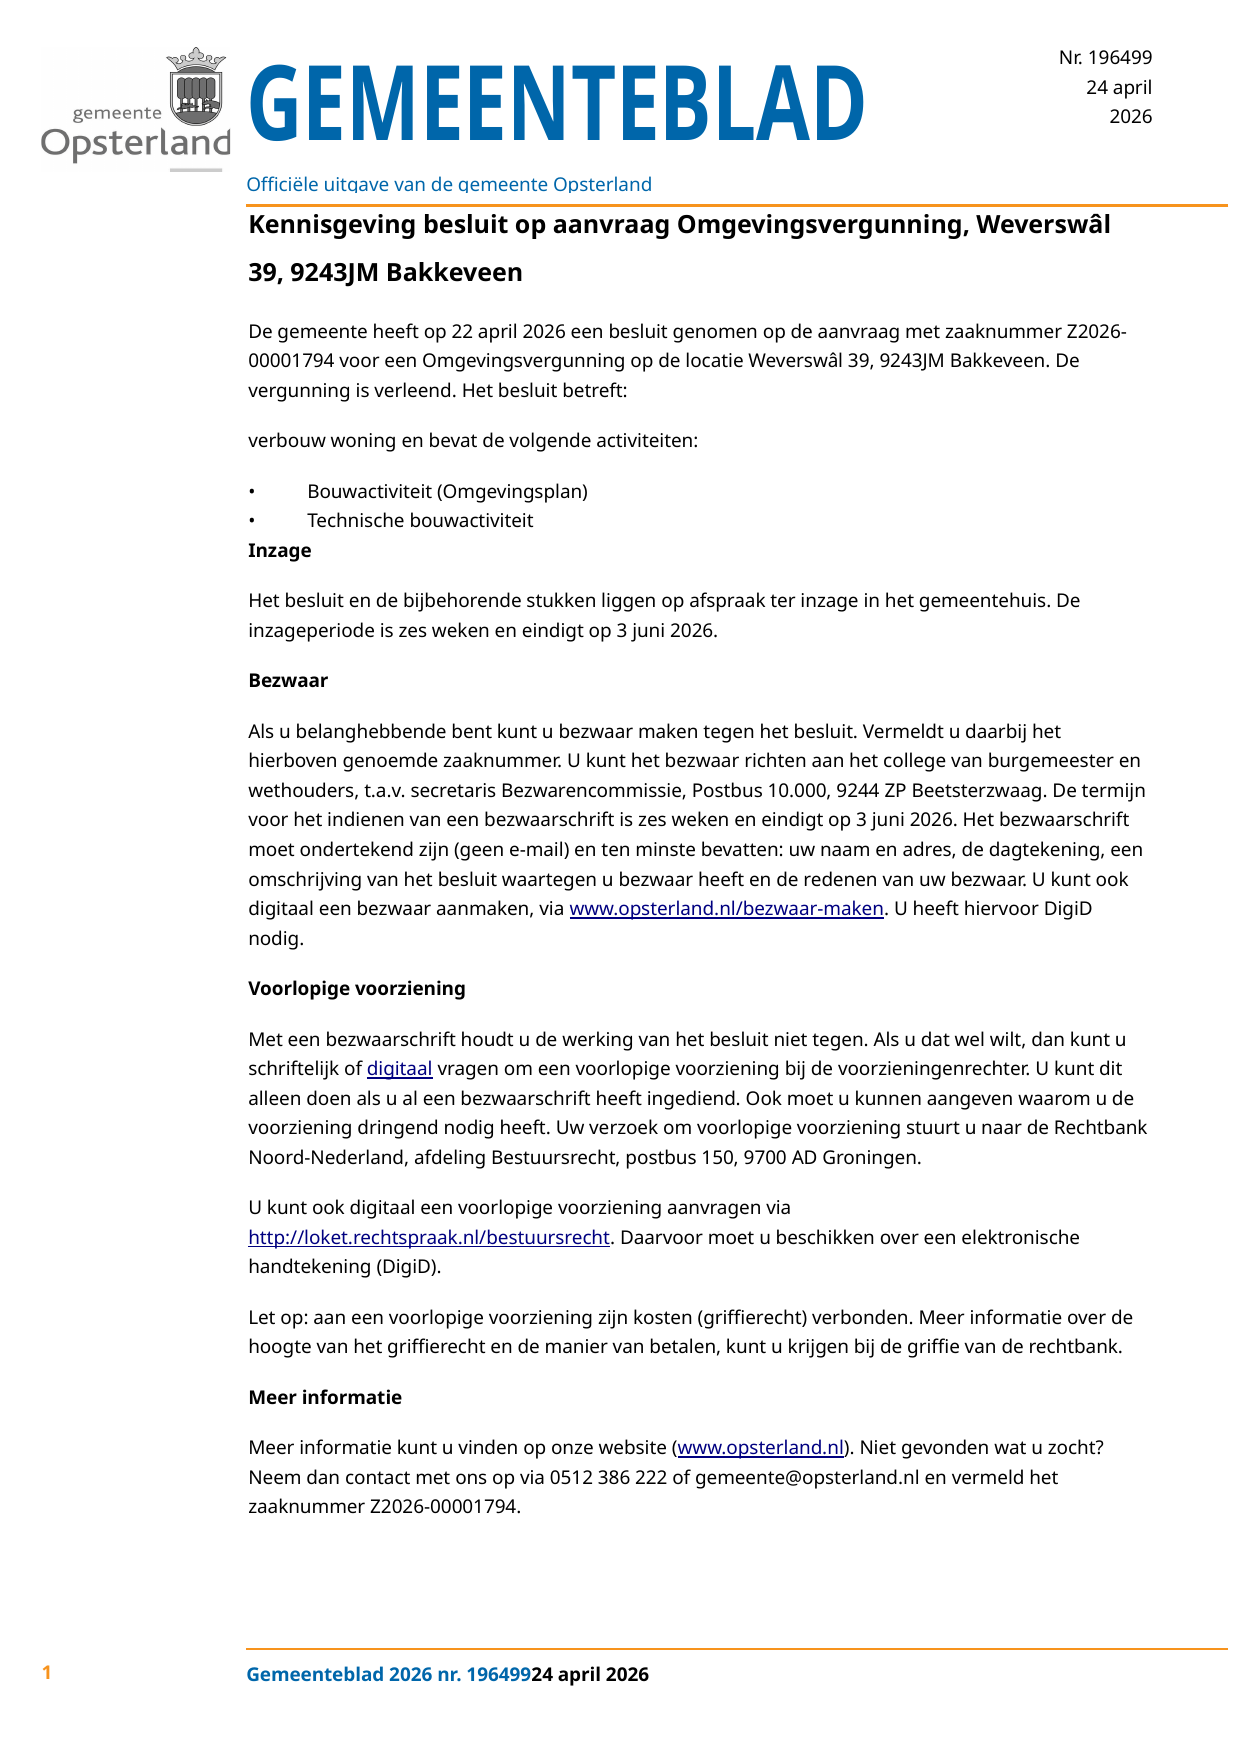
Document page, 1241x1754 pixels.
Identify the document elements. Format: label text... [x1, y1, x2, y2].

text Meer informatie kunt u vinden op onze website (www.opsterland.nl). Niet gevonden wat u zocht? Neem dan contact met ons op via 0512 386 222 of gemeente@opsterland.nl en vermeld het zaaknummer Z2026-00001794. [248, 1434, 1152, 1519]
text U kunt ook digitaal een voorlopige voorziening aanvragen via http://loket.rechtspraak.nl/bestuursrecht. Daarvoor moet u beschikken over een elektronische handtekening (DigiD). [248, 1194, 1152, 1279]
text Let op: aan een voorlopige voorziening zijn kosten (griffierecht) verbonden. Meer informatie over de hoogte van het griffierecht en de manier van betalen, kunt u krijgen bij de griffie van de rechtbank. [248, 1304, 1152, 1359]
text verbouw woning en bevat de volgende activiteiten: [248, 427, 1152, 453]
text Kennisgeving besluit op aanvraag Omgevingsvergunning, Weverswâl 39, 9243JM Bakkeveen [248, 207, 1152, 288]
text Met een bezwaarschrift houdt u de werking van het besluit niet tegen. Als u dat wel wilt, dan kunt u schriftelijk of digitaal vragen om een voorlopige voorziening bij de voorzieningenrechter. U kunt dit alleen doen als u al een bezwaarschrift heeft ingediend. Ook moet u kunnen aangeven waarom u de voorziening dringend nodig heeft. Uw verzoek om voorlopige voorziening stuurt u naar de Rechtbank Noord-Nederland, afdeling Bestuursrecht, postbus 150, 9700 AD Groningen. [248, 1026, 1152, 1170]
text De gemeente heeft op 22 april 2026 een besluit genomen op de aanvraag met zaaknummer Z2026-00001794 voor een Omgevingsvergunning op de locatie Weverswâl 39, 9243JM Bakkeveen. De vergunning is verleend. Het besluit betreft: [248, 318, 1152, 403]
list Bouwactiviteit (Omgevingsplan) [248, 478, 1152, 504]
text Inzage [248, 537, 1152, 563]
text Het besluit en de bijbehorende stukken liggen op afspraak ter inzage in het gemeentehuis. De inzageperiode is zes weken en eindigt op 3 juni 2026. [248, 587, 1152, 643]
text Bezwaar [248, 667, 1152, 693]
list Technische bouwactiviteit [248, 507, 1152, 533]
text Voorlopige voorziening [248, 975, 1152, 1001]
text Als u belanghebbende bent kunt u bezwaar maken tegen het besluit. Vermeldt u daarbij het hierboven genoemde zaaknummer. U kunt het bezwaar richten aan het college van burgemeester en wethouders, t.a.v. secretaris Bezwarencommissie, Postbus 10.000, 9244 ZP Beetsterzwaag. De termijn voor het indienen van een bezwaarschrift is zes weken en eindigt op 3 juni 2026. Het bezwaarschrift moet ondertekend zijn (geen e-mail) en ten minste bevatten: uw naam en adres, de dagtekening, een omschrijving van het besluit waartegen u bezwaar heeft en de redenen van uw bezwaar. U kunt ook digitaal een bezwaar aanmaken, via www.opsterland.nl/bezwaar-maken. U heeft hiervoor DigiD nodig. [248, 718, 1152, 951]
picture [41, 47, 231, 172]
text Meer informatie [248, 1384, 1152, 1410]
